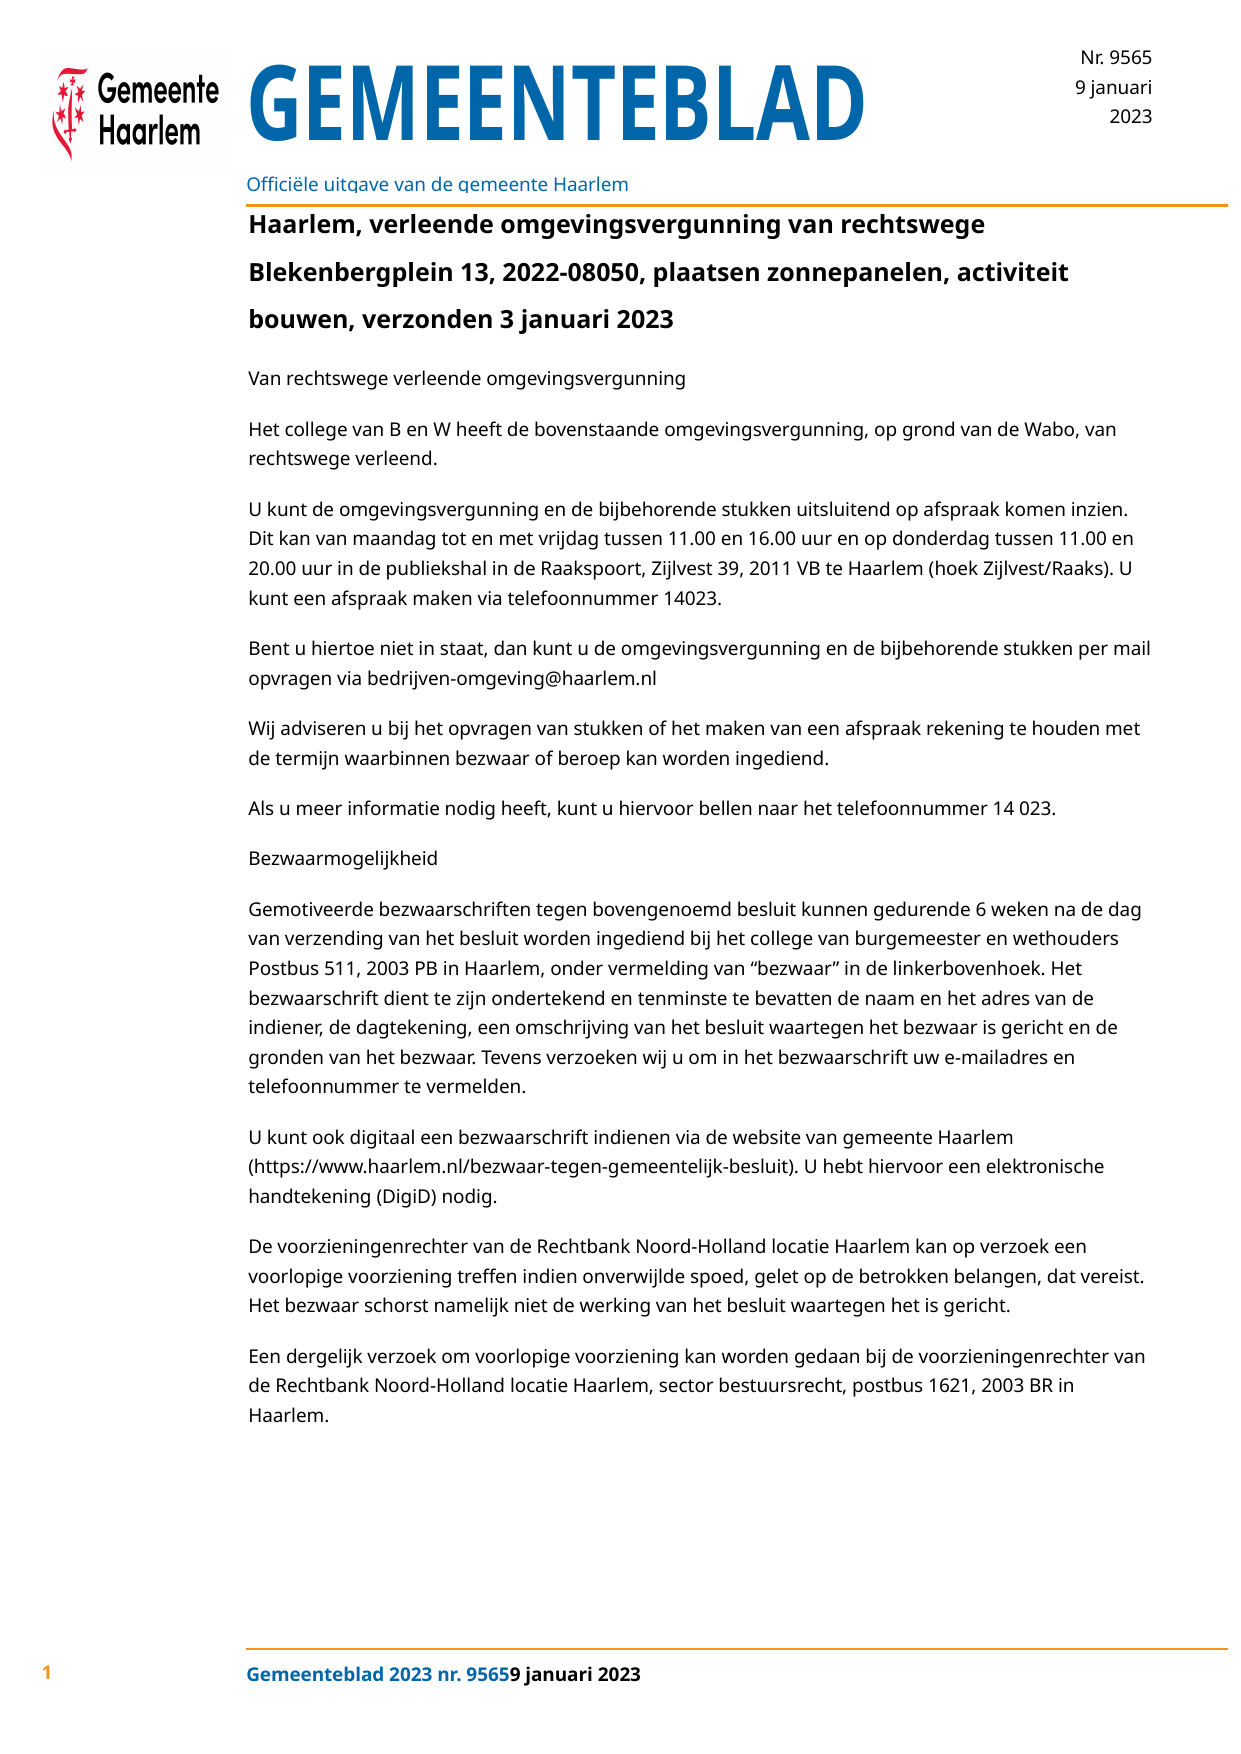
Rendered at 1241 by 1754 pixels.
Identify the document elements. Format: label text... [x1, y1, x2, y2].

text Van rechtswege verleende omgevingsvergunning [248, 366, 1152, 391]
text Bent u hiertoe niet in staat, dan kunt u de omgevingsvergunning en de bijbehorende stukken per mail opvragen via bedrijven-omgeving@haarlem.nl [248, 635, 1152, 690]
text Bezwaarmogelijkheid [248, 846, 1152, 871]
picture [41, 47, 231, 172]
text Het college van B en W heeft de bovenstaande omgevingsvergunning, op grond van de Wabo, van rechtswege verleend. [248, 416, 1152, 471]
text Een dergelijk verzoek om voorlopige voorziening kan worden gedaan bij de voorzieningenrechter van de Rechtbank Noord-Holland locatie Haarlem, sector bestuursrecht, postbus 1621, 2003 BR in Haarlem. [248, 1343, 1152, 1428]
text Haarlem, verleende omgevingsvergunning van rechtswege Blekenbergplein 13, 2022-08050, plaatsen zonnepanelen, activiteit bouwen, verzonden 3 januari 2023 [248, 207, 1152, 336]
text Als u meer informatie nodig heeft, kunt u hiervoor bellen naar het telefoonnummer 14 023. [248, 795, 1152, 821]
text U kunt de omgevingsvergunning en de bijbehorende stukken uitsluitend op afspraak komen inzien. Dit kan van maandag tot en met vrijdag tussen 11.00 en 16.00 uur en op donderdag tussen 11.00 en 20.00 uur in de publiekshal in de Raakspoort, Zijlvest 39, 2011 VB te Haarlem (hoek Zijlvest/Raaks). U kunt een afspraak maken via telefoonnummer 14023. [248, 496, 1152, 610]
text U kunt ook digitaal een bezwaarschrift indienen via de website van gemeente Haarlem (https://www.haarlem.nl/bezwaar-tegen-gemeentelijk-besluit). U hebt hiervoor een elektronische handtekening (DigiD) nodig. [248, 1124, 1152, 1209]
text De voorzieningenrechter van de Rechtbank Noord-Holland locatie Haarlem kan op verzoek een voorlopige voorziening treffen indien onverwijlde spoed, gelet op de betrokken belangen, dat vereist. Het bezwaar schorst namelijk niet de werking van het besluit waartegen het is gericht. [248, 1233, 1152, 1318]
text Wij adviseren u bij het opvragen van stukken of het maken van een afspraak rekening te houden met de termijn waarbinnen bezwaar of beroep kan worden ingediend. [248, 715, 1152, 770]
text Gemotiveerde bezwaarschriften tegen bovengenoemd besluit kunnen gedurende 6 weken na de dag van verzending van het besluit worden ingediend bij het college van burgemeester en wethouders Postbus 511, 2003 PB in Haarlem, onder vermelding van “bezwaar” in de linkerbovenhoek. Het bezwaarschrift dient te zijn ondertekend en tenminste te bevatten de naam en het adres van de indiener, de dagtekening, een omschrijving van het besluit waartegen het bezwaar is gericht en de gronden van het bezwaar. Tevens verzoeken wij u om in het bezwaarschrift uw e-mailadres en telefoonnummer te vermelden. [248, 896, 1152, 1099]
